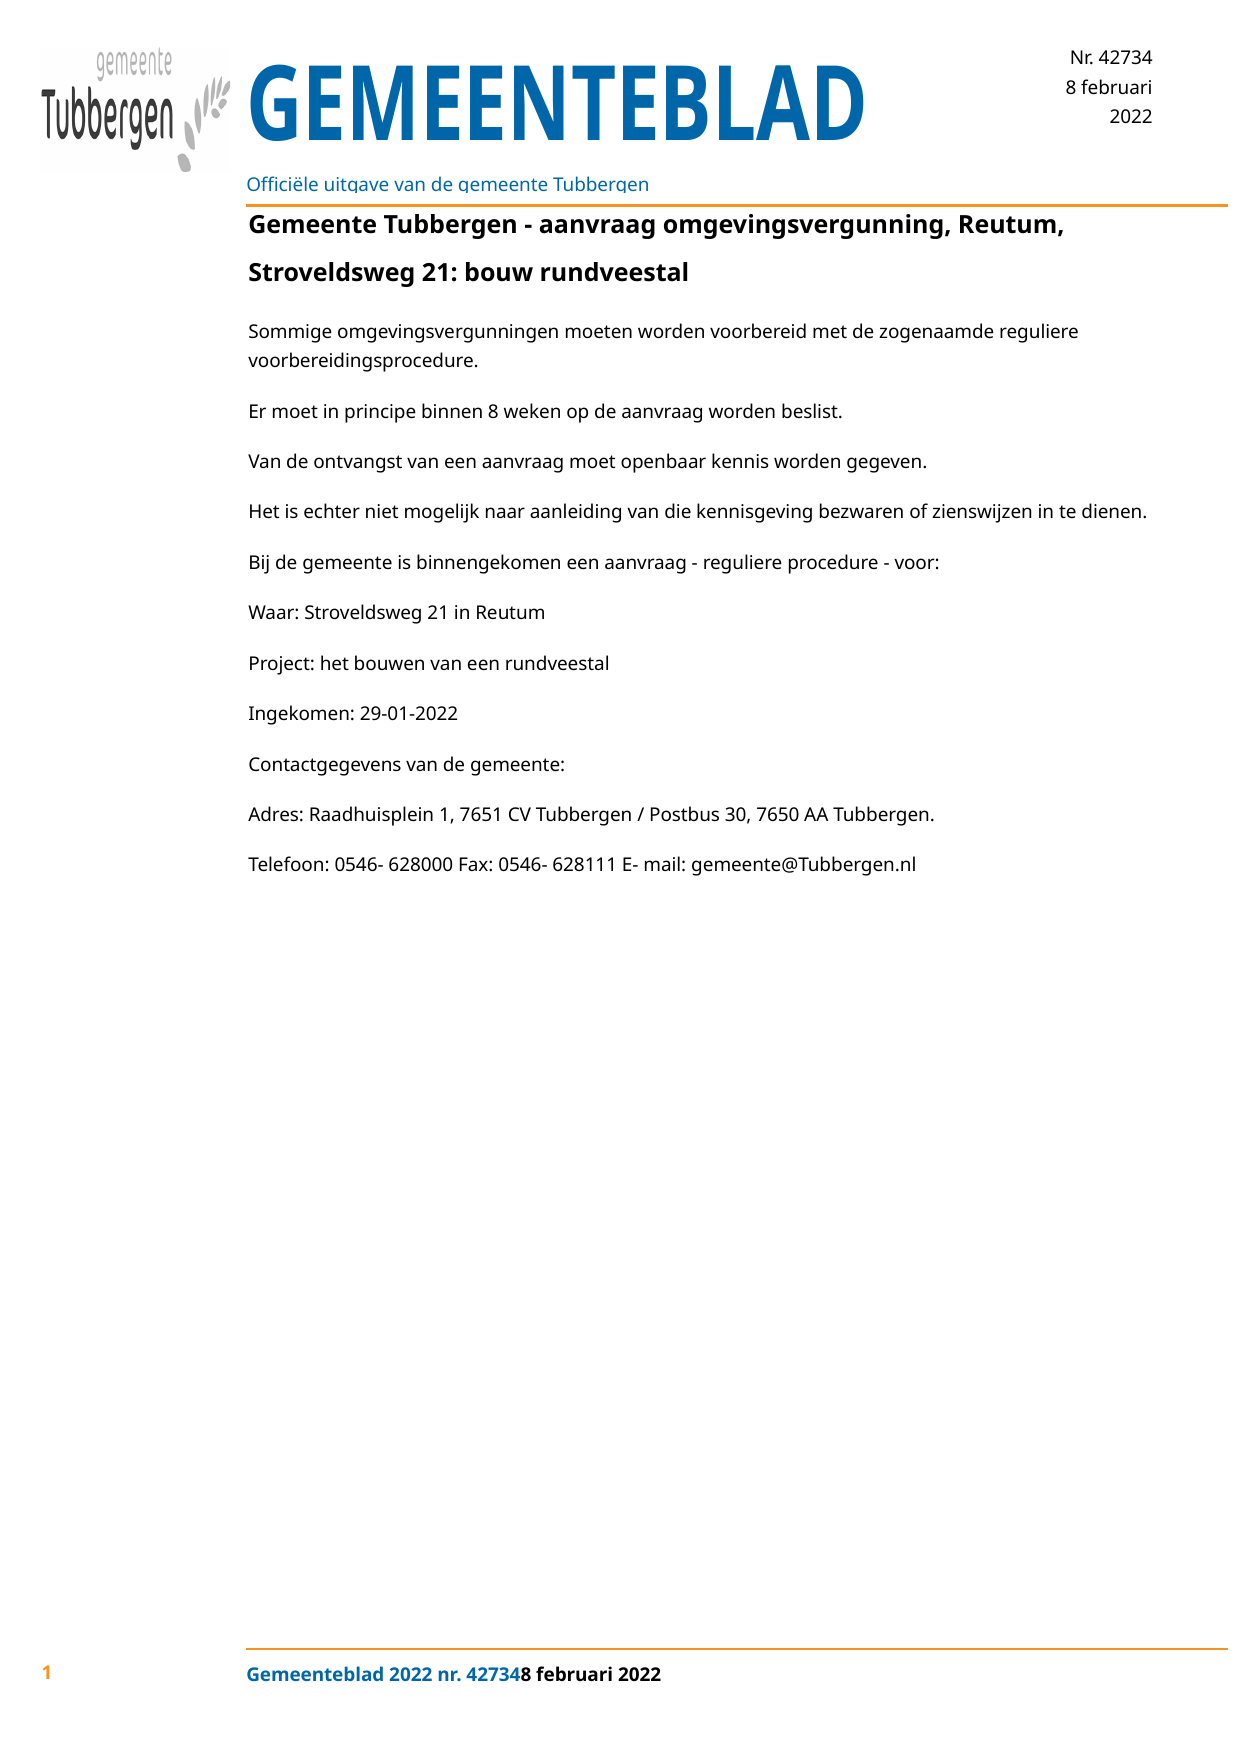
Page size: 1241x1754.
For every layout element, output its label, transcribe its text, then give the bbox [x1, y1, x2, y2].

text Contactgegevens van de gemeente: [248, 751, 1152, 777]
text Er moet in principe binnen 8 weken op de aanvraag worden beslist. [248, 398, 1152, 424]
text Adres: Raadhuisplein 1, 7651 CV Tubbergen / Postbus 30, 7650 AA Tubbergen. [248, 801, 1152, 827]
text Waar: Stroveldsweg 21 in Reutum [248, 599, 1152, 625]
text Project: het bouwen van een rundveestal [248, 650, 1152, 676]
text Telefoon: 0546- 628000 Fax: 0546- 628111 E- mail: gemeente@Tubbergen.nl [248, 852, 1152, 877]
text Het is echter niet mogelijk naar aanleiding van die kennisgeving bezwaren of zienswijzen in te dienen. [248, 499, 1152, 524]
text Gemeente Tubbergen - aanvraag omgevingsvergunning, Reutum, Stroveldsweg 21: bouw rundveestal [248, 207, 1152, 288]
picture [41, 47, 231, 172]
text Bij de gemeente is binnengekomen een aanvraag - reguliere procedure - voor: [248, 549, 1152, 575]
text Ingekomen: 29-01-2022 [248, 700, 1152, 726]
text Van de ontvangst van een aanvraag moet openbaar kennis worden gegeven. [248, 448, 1152, 474]
text Sommige omgevingsvergunningen moeten worden voorbereid met de zogenaamde reguliere voorbereidingsprocedure. [248, 318, 1152, 373]
